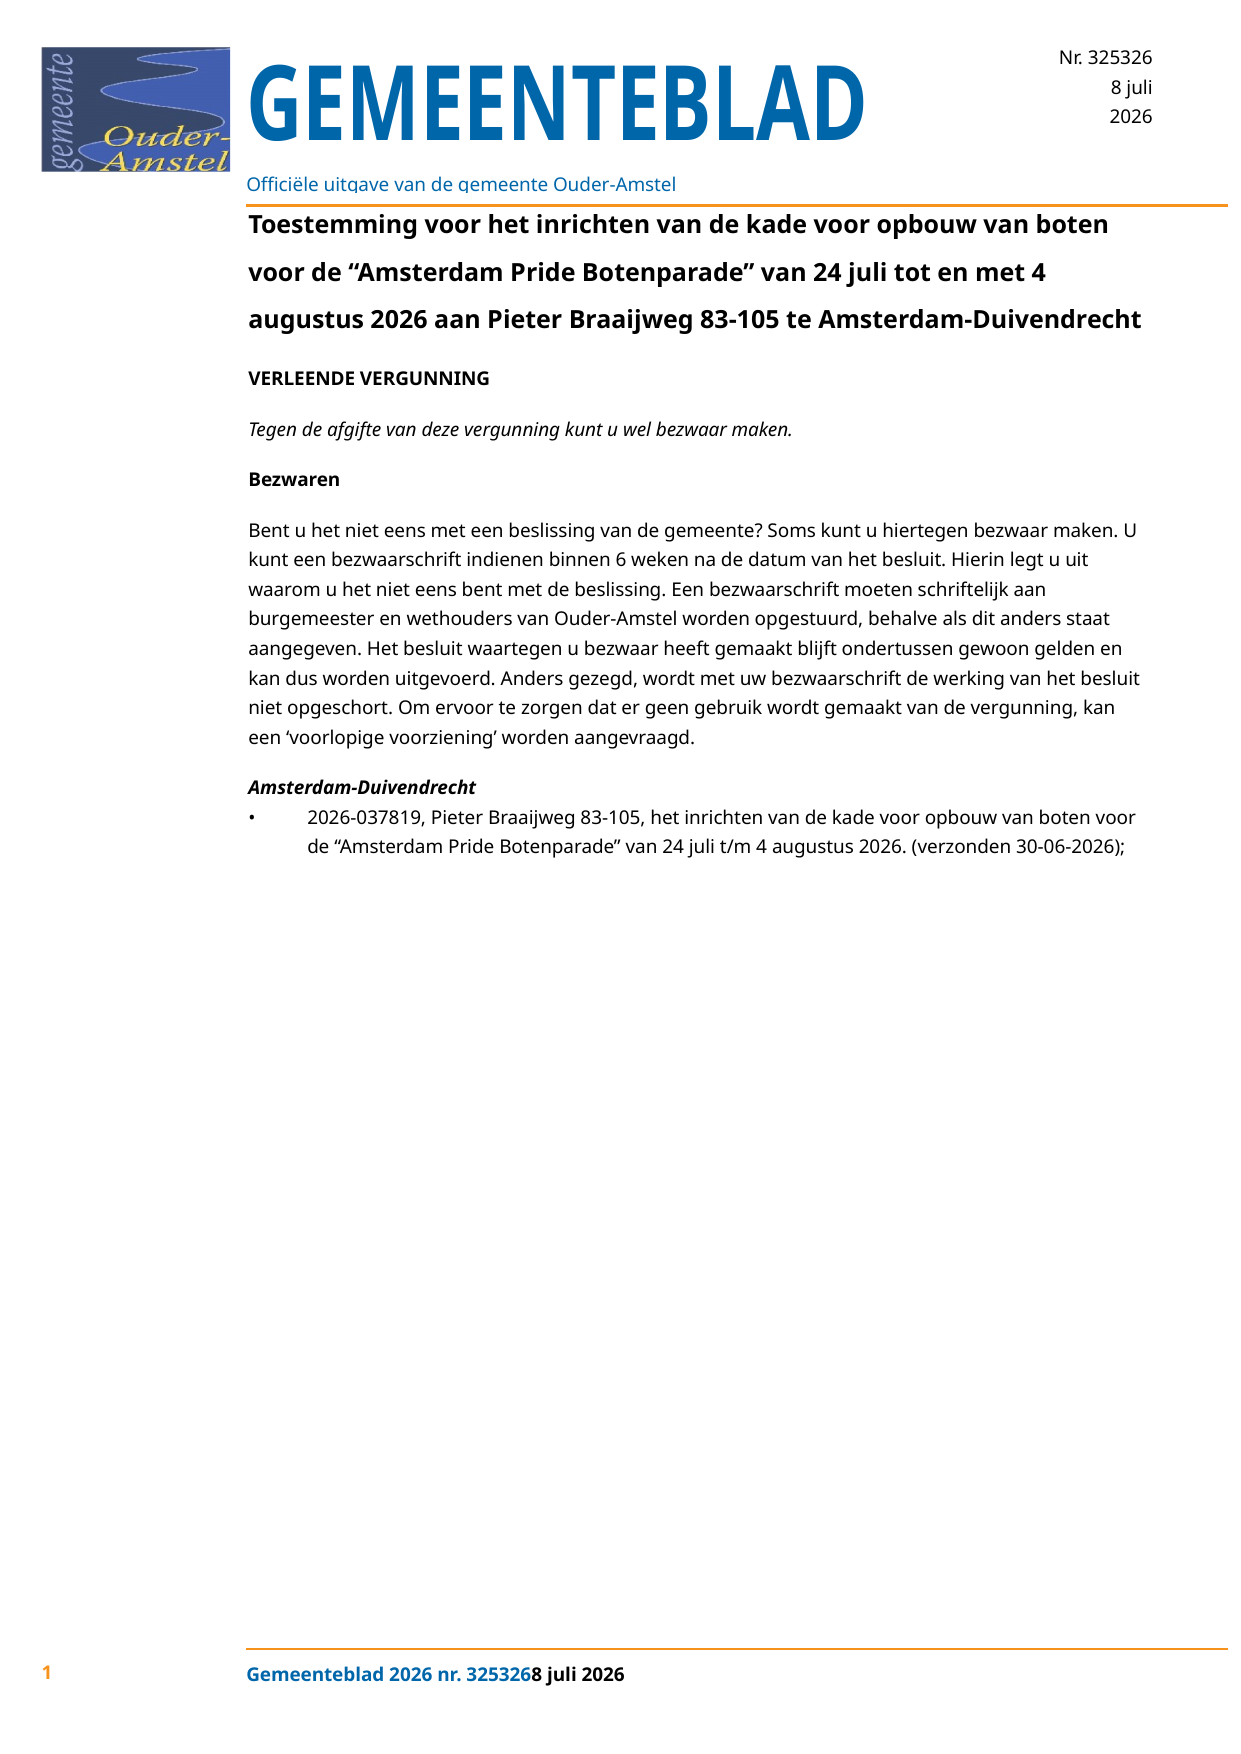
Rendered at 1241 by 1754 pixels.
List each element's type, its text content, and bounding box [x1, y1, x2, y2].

text Tegen de afgifte van deze vergunning kunt u wel bezwaar maken. [248, 416, 1152, 442]
text Bezwaren [248, 466, 1152, 492]
text Amsterdam-Duivendrecht [248, 774, 1152, 800]
text Bent u het niet eens met een beslissing van de gemeente? Soms kunt u hiertegen bezwaar maken. U kunt een bezwaarschrift indienen binnen 6 weken na de datum van het besluit. Hierin legt u uit waarom u het niet eens bent met de beslissing. Een bezwaarschrift moeten schriftelijk aan burgemeester en wethouders van Ouder-Amstel worden opgestuurd, behalve als dit anders staat aangegeven. Het besluit waartegen u bezwaar heeft gemaakt blijft ondertussen gewoon gelden en kan dus worden uitgevoerd. Anders gezegd, wordt met uw bezwaarschrift de werking van het besluit niet opgeschort. Om ervoor te zorgen dat er geen gebruik wordt gemaakt van de vergunning, kan een ‘voorlopige voorziening’ worden aangevraagd. [248, 517, 1152, 749]
text Toestemming voor het inrichten van de kade voor opbouw van boten voor de “Amsterdam Pride Botenparade” van 24 juli tot en met 4 augustus 2026 aan Pieter Braaijweg 83-105 te Amsterdam-Duivendrecht [248, 207, 1152, 336]
picture [41, 47, 231, 172]
list 2026-037819, Pieter Braaijweg 83-105, het inrichten van de kade voor opbouw van boten voor de “Amsterdam Pride Botenparade” van 24 juli t/m 4 augustus 2026. (verzonden 30-06-2026); [248, 804, 1152, 859]
text VERLEENDE VERGUNNING [248, 366, 1152, 391]
